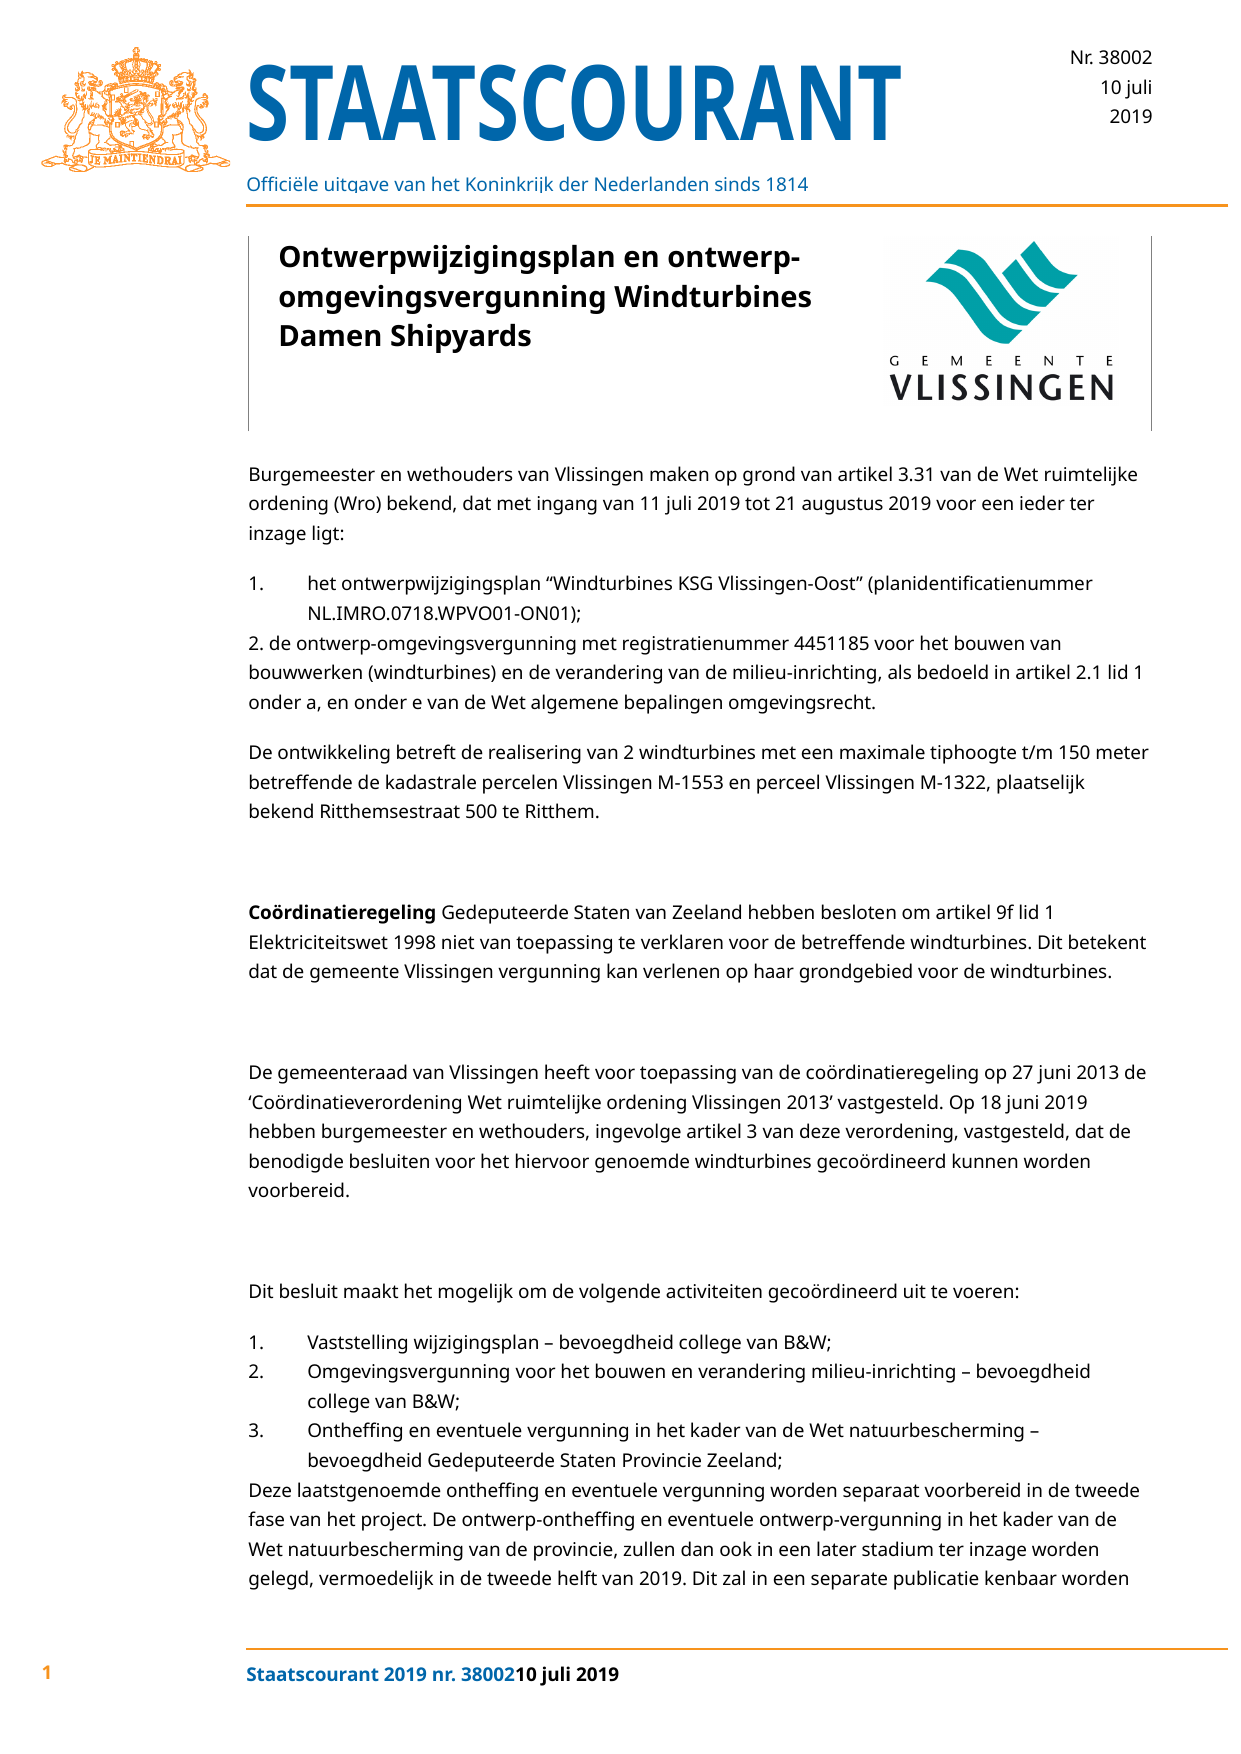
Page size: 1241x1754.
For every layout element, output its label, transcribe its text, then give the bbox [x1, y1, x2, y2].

list Ontheffing en eventuele vergunning in het kader van de Wet natuurbescherming – bevoegdheid Gedeputeerde Staten Provincie Zeeland; [248, 1418, 1152, 1473]
picture [41, 47, 231, 172]
text Coördinatieregeling Gedeputeerde Staten van Zeeland hebben besloten om artikel 9f lid 1 Elektriciteitswet 1998 niet van toepassing te verklaren voor de betreffende windturbines. Dit betekent dat de gemeente Vlissingen vergunning kan verlenen op haar grondgebied voor de windturbines. [248, 899, 1152, 984]
picture [882, 236, 1119, 406]
text 2. de ontwerp-omgevingsvergunning met registratienummer 4451185 voor het bouwen van bouwwerken (windturbines) en de verandering van de milieu-inrichting, als bedoeld in artikel 2.1 lid 1 onder a, en onder e van de Wet algemene bepalingen omgevingsrecht. [248, 630, 1152, 714]
list Vaststelling wijzigingsplan – bevoegdheid college van B&W; [248, 1329, 1152, 1354]
list het ontwerpwijzigingsplan “Windturbines KSG Vlissingen-Oost” (planidentificatienummer NL.IMRO.0718.WPVO01-ON01); [248, 571, 1152, 626]
text Deze laatstgenoemde ontheffing en eventuele vergunning worden separaat voorbereid in de tweede fase van het project. De ontwerp-ontheffing en eventuele ontwerp-vergunning in het kader van de Wet natuurbescherming van de provincie, zullen dan ook in een later stadium ter inzage worden gelegd, vermoedelijk in de tweede helft van 2019. Dit zal in een separate publicatie kenbaar worden [248, 1477, 1152, 1591]
table_header [850, 236, 1151, 431]
text Dit besluit maakt het mogelijk om de volgende activiteiten gecoördineerd uit te voeren: [248, 1278, 1152, 1304]
text De ontwikkeling betreft de realisering van 2 windturbines met een maximale tiphoogte t/m 150 meter betreffende de kadastrale percelen Vlissingen M-1553 en perceel Vlissingen M-1322, plaatselijk bekend Ritthemsestraat 500 te Ritthem. [248, 739, 1152, 824]
list Omgevingsvergunning voor het bouwen en verandering milieu-inrichting – bevoegdheid college van B&W; [248, 1358, 1152, 1414]
text Burgemeester en wethouders van Vlissingen maken op grond van artikel 3.31 van de Wet ruimtelijke ordening (Wro) bekend, dat met ingang van 11 juli 2019 tot 21 augustus 2019 voor een ieder ter inzage ligt: [248, 461, 1152, 546]
text De gemeenteraad van Vlissingen heeft voor toepassing van de coördinatieregeling op 27 juni 2013 de ‘Coördinatieverordening Wet ruimtelijke ordening Vlissingen 2013’ vastgesteld. Op 18 juni 2019 hebben burgemeester en wethouders, ingevolge artikel 3 van deze verordening, vastgesteld, dat de benodigde besluiten voor het hiervoor genoemde windturbines gecoördineerd kunnen worden voorbereid. [248, 1059, 1152, 1203]
table_header Ontwerpwijzigingsplan en ontwerp-omgevingsvergunning Windturbines Damen Shipyards [249, 236, 850, 431]
